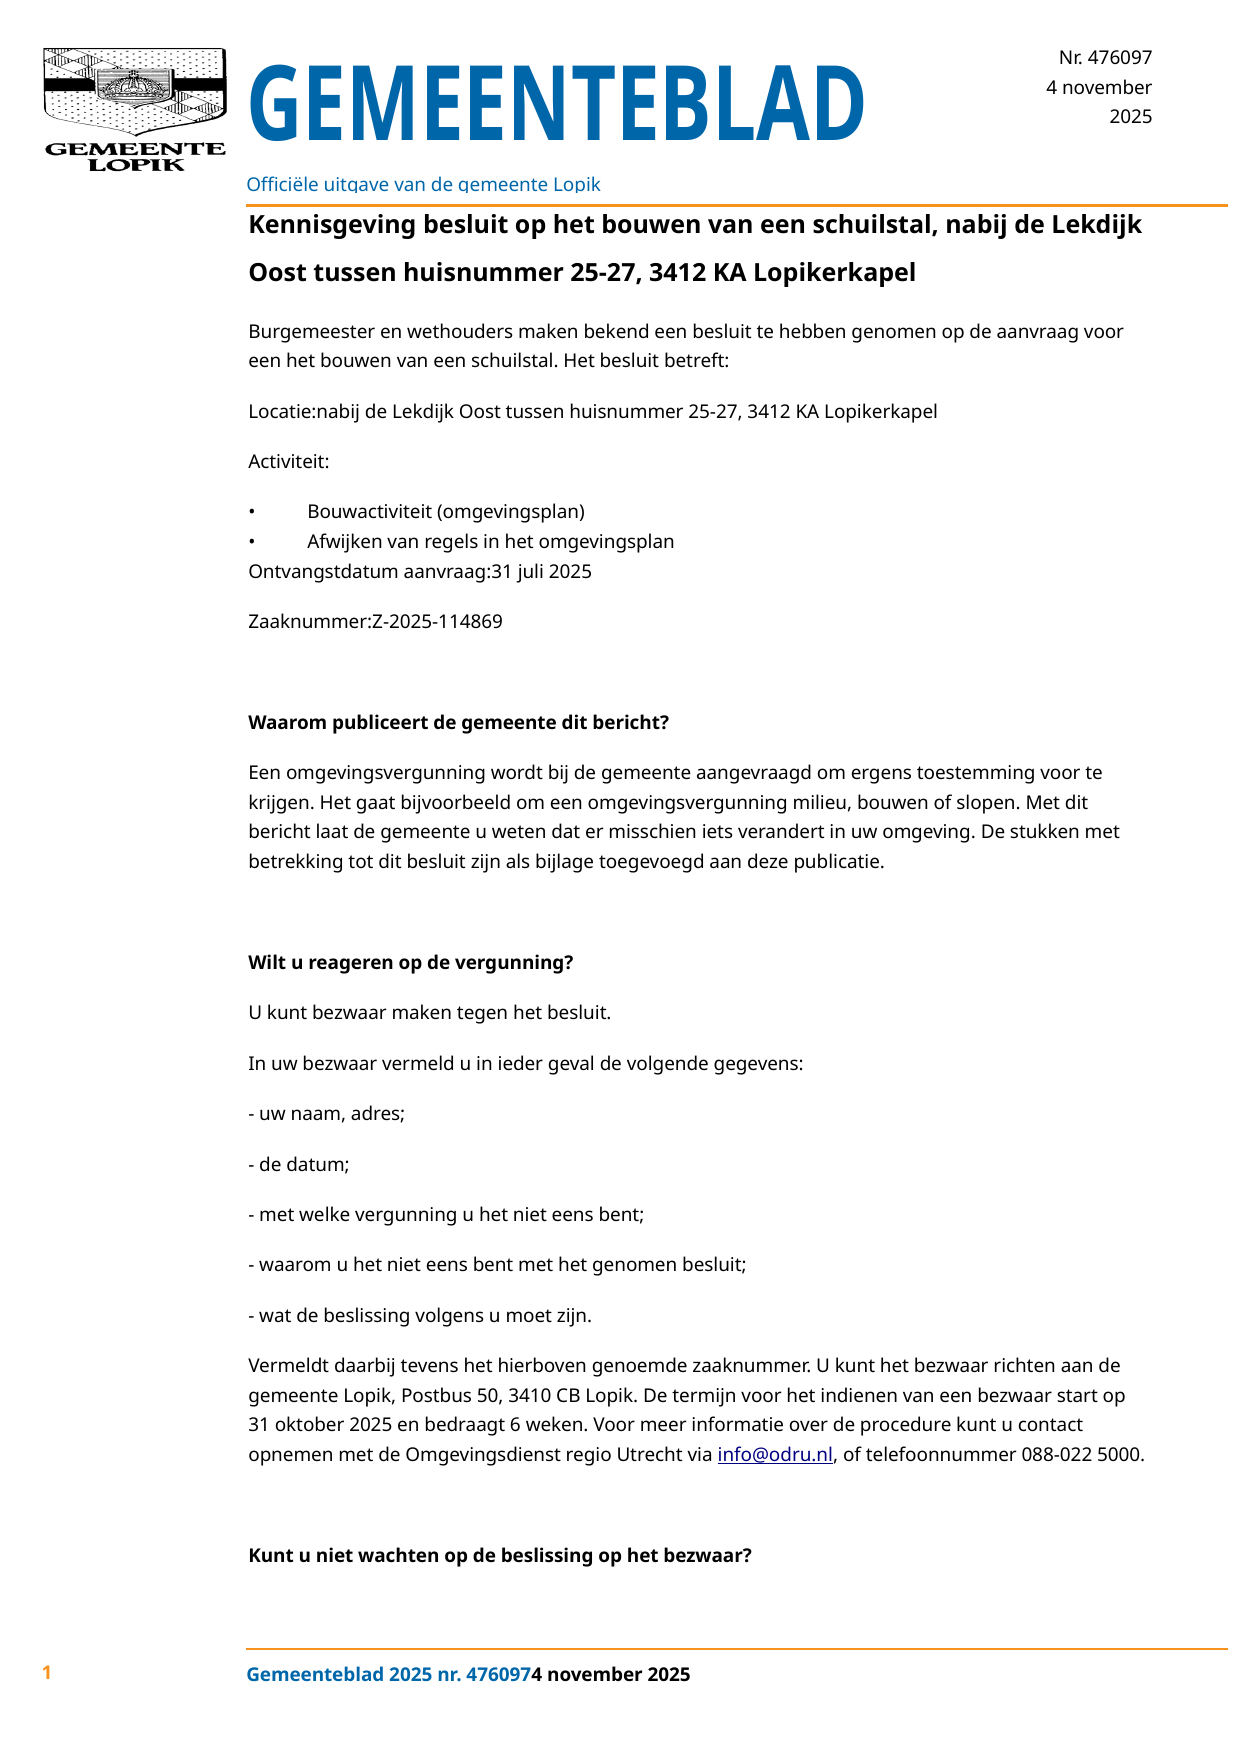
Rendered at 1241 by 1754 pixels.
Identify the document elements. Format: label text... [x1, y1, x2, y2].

text - waarom u het niet eens bent met het genomen besluit; [248, 1252, 1152, 1277]
text - de datum; [248, 1151, 1152, 1177]
picture [41, 47, 231, 172]
text - uw naam, adres; [248, 1100, 1152, 1126]
text ​​​​​​​Kennisgeving besluit op het bouwen van een schuilstal, nabij de Lekdijk Oost tussen huisnummer 25-27, 3412 KA Lopikerkapel [248, 207, 1152, 288]
text In uw bezwaar vermeld u in ieder geval de volgende gegevens: [248, 1050, 1152, 1076]
text U kunt bezwaar maken tegen het besluit. [248, 999, 1152, 1025]
text Zaaknummer:Z-2025-114869 [248, 608, 1152, 634]
text Vermeldt daarbij tevens het hierboven genoemde zaaknummer. U kunt het bezwaar richten aan de gemeente Lopik, Postbus 50, 3410 CB Lopik. De termijn voor het indienen van een bezwaar start op 31 oktober 2025 en bedraagt 6 weken. Voor meer informatie over de procedure kunt u contact opnemen met de Omgevingsdienst regio Utrecht via info@odru.nl, of telefoonnummer 088-022 5000. [248, 1352, 1152, 1467]
list Bouwactiviteit (omgevingsplan) [248, 499, 1152, 524]
text Waarom publiceert de gemeente dit bericht? [248, 709, 1152, 735]
text - wat de beslissing volgens u moet zijn. [248, 1302, 1152, 1328]
list Afwijken van regels in het omgevingsplan [248, 528, 1152, 554]
text - met welke vergunning u het niet eens bent; [248, 1201, 1152, 1227]
text Wilt u reageren op de vergunning? [248, 949, 1152, 975]
text Burgemeester en wethouders maken bekend een besluit te hebben genomen op de aanvraag voor een het bouwen van een schuilstal. Het besluit betreft: [248, 318, 1152, 373]
text Kunt u niet wachten op de beslissing op het bezwaar? [248, 1542, 1152, 1568]
text Activiteit: [248, 448, 1152, 474]
text Ontvangstdatum aanvraag:31 juli 2025 [248, 558, 1152, 584]
text Locatie:nabij de Lekdijk Oost tussen huisnummer 25-27, 3412 KA Lopikerkapel [248, 398, 1152, 424]
text Een omgevingsvergunning wordt bij de gemeente aangevraagd om ergens toestemming voor te krijgen. Het gaat bijvoorbeeld om een omgevingsvergunning milieu, bouwen of slopen. Met dit bericht laat de gemeente u weten dat er misschien iets verandert in uw omgeving. De stukken met betrekking tot dit besluit zijn als bijlage toegevoegd aan deze publicatie. [248, 759, 1152, 874]
